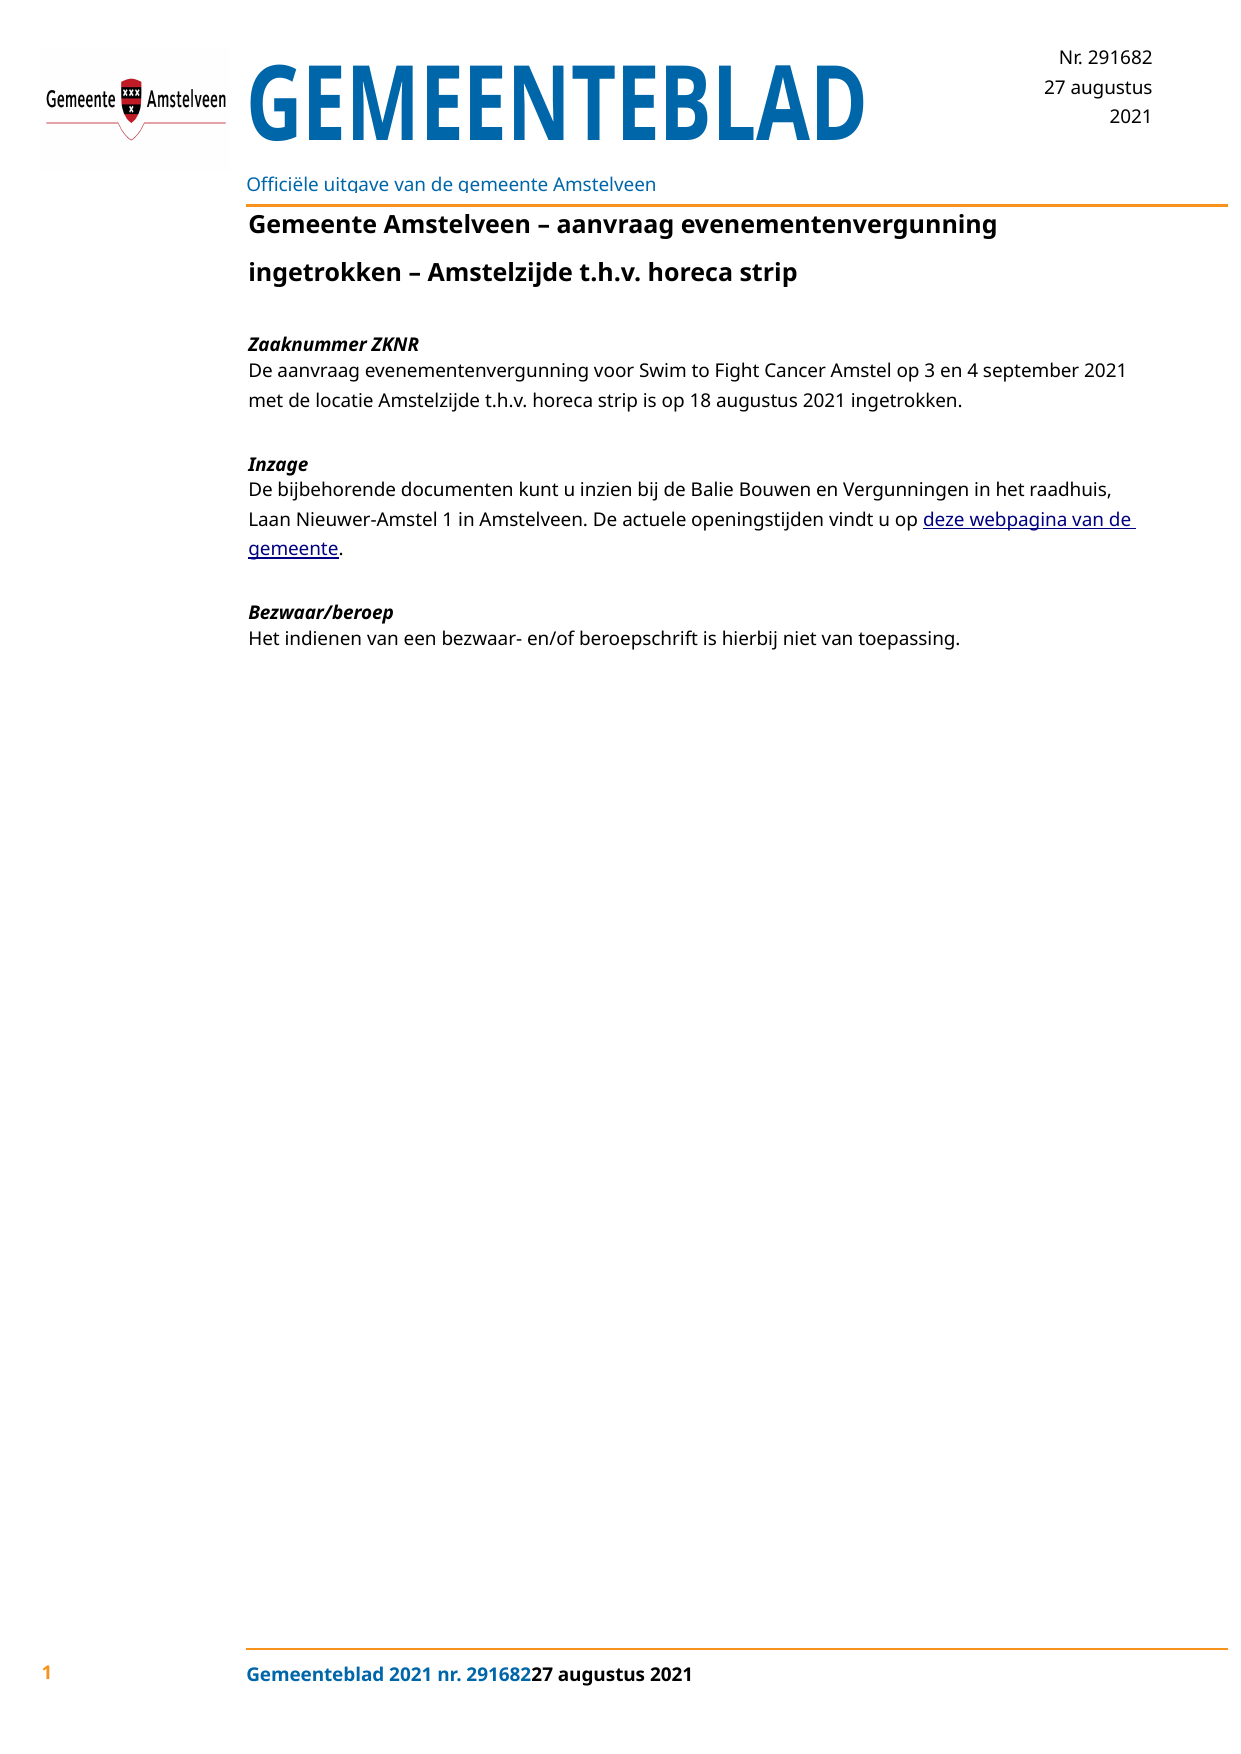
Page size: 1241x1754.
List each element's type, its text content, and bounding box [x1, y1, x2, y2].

text De bijbehorende documenten kunt u inzien bij de Balie Bouwen en Vergunningen in het raadhuis, Laan Nieuwer-Amstel 1 in Amstelveen. De actuele openingstijden vindt u op deze webpagina van de gemeente. [248, 476, 1152, 561]
text Het indienen van een bezwaar- en/of beroepschrift is hierbij niet van toepassing. [248, 625, 1152, 651]
text Zaaknummer ZKNR [248, 331, 1152, 357]
text De aanvraag evenementenvergunning voor Swim to Fight Cancer Amstel op 3 en 4 september 2021 met de locatie Amstelzijde t.h.v. horeca strip is op 18 augustus 2021 ingetrokken. [248, 357, 1152, 412]
text Inzage [248, 451, 1152, 476]
text Bezwaar/beroep [248, 599, 1152, 625]
text Gemeente Amstelveen – aanvraag evenementenvergunning ingetrokken – Amstelzijde t.h.v. horeca strip [248, 207, 1152, 288]
picture [41, 47, 231, 172]
